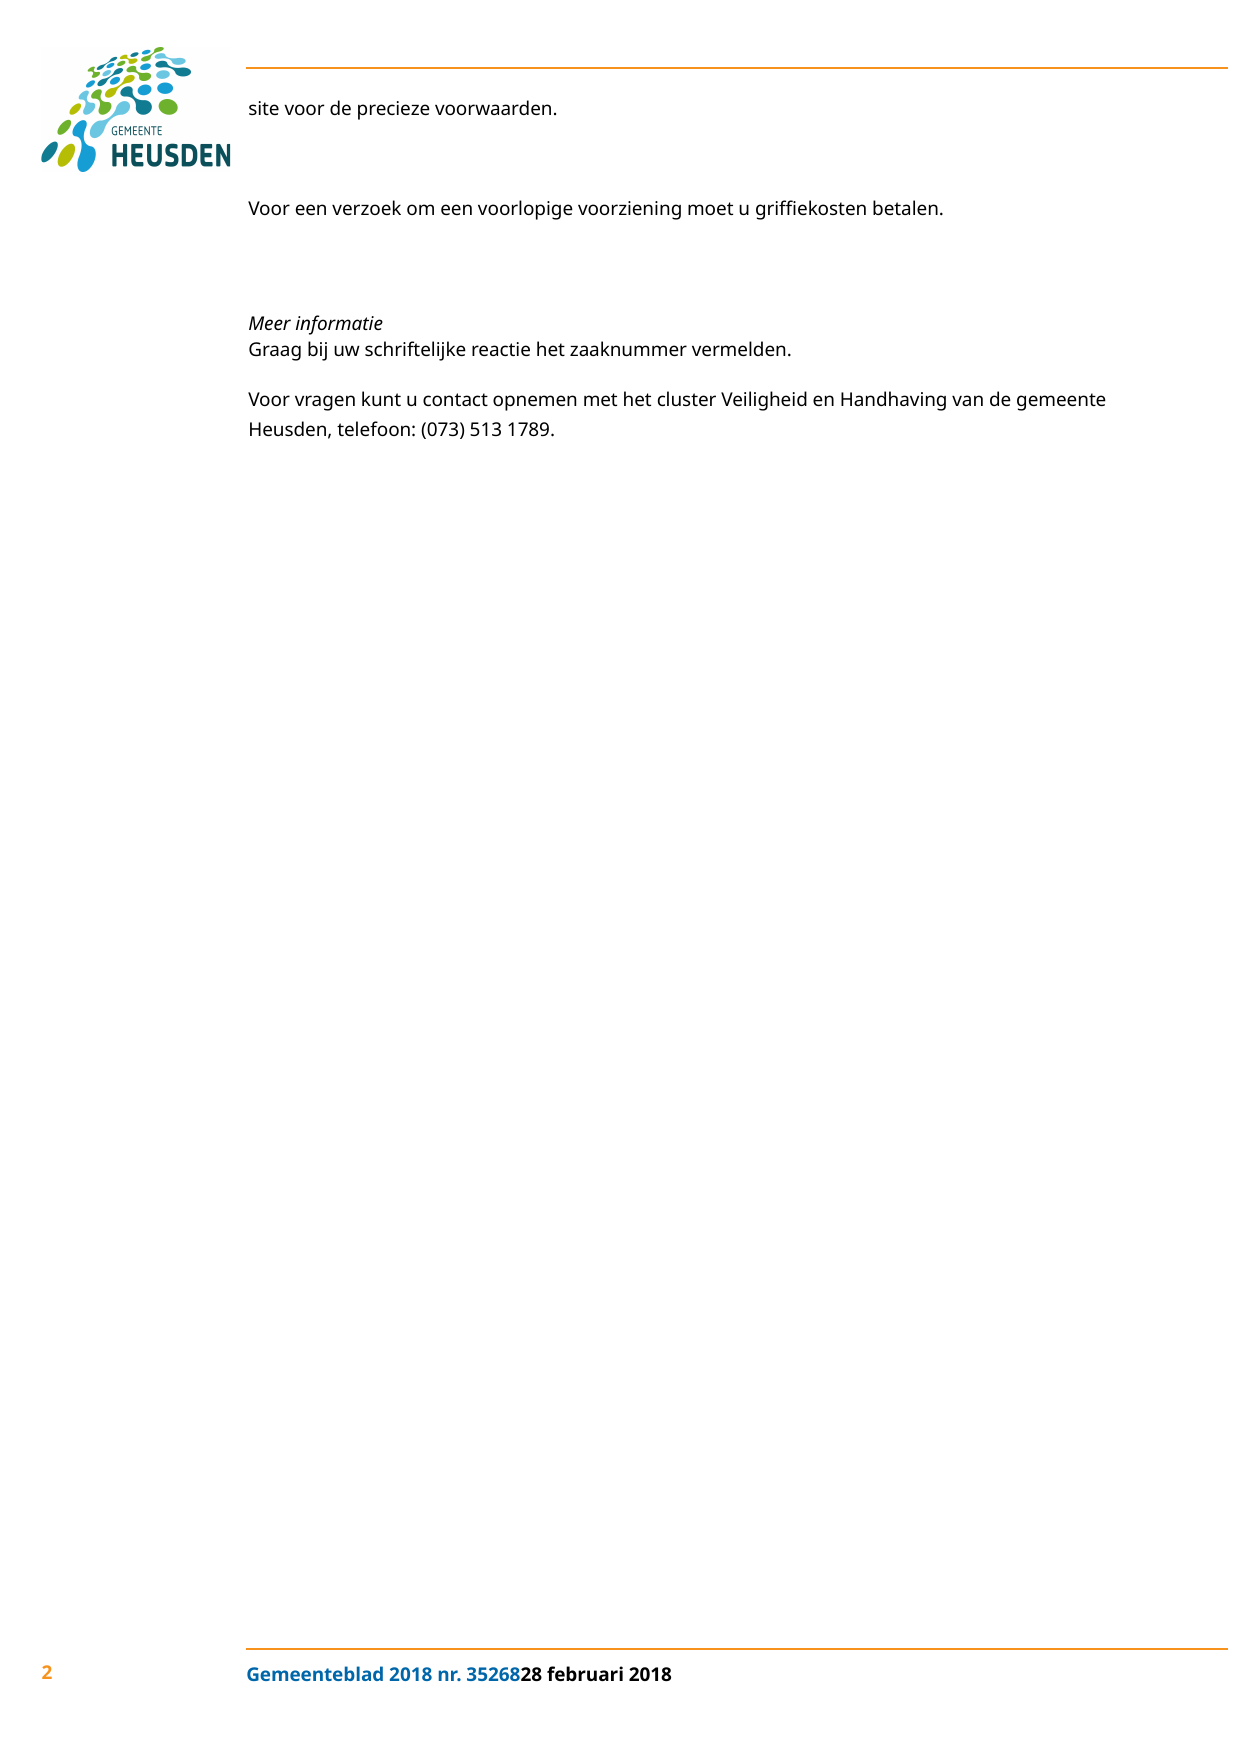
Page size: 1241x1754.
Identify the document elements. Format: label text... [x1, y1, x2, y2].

picture [41, 47, 231, 172]
text Voor vragen kunt u contact opnemen met het cluster Veiligheid en Handhaving van de gemeente Heusden, telefoon: (073) 513 1789. [248, 386, 1152, 441]
text Graag bij uw schriftelijke reactie het zaaknummer vermelden. [248, 336, 1152, 361]
text Meer informatie [248, 310, 1152, 336]
text site voor de precieze voorwaarden. [248, 95, 1152, 121]
text Voor een verzoek om een voorlopige voorziening moet u griffiekosten betalen. [248, 196, 1152, 221]
